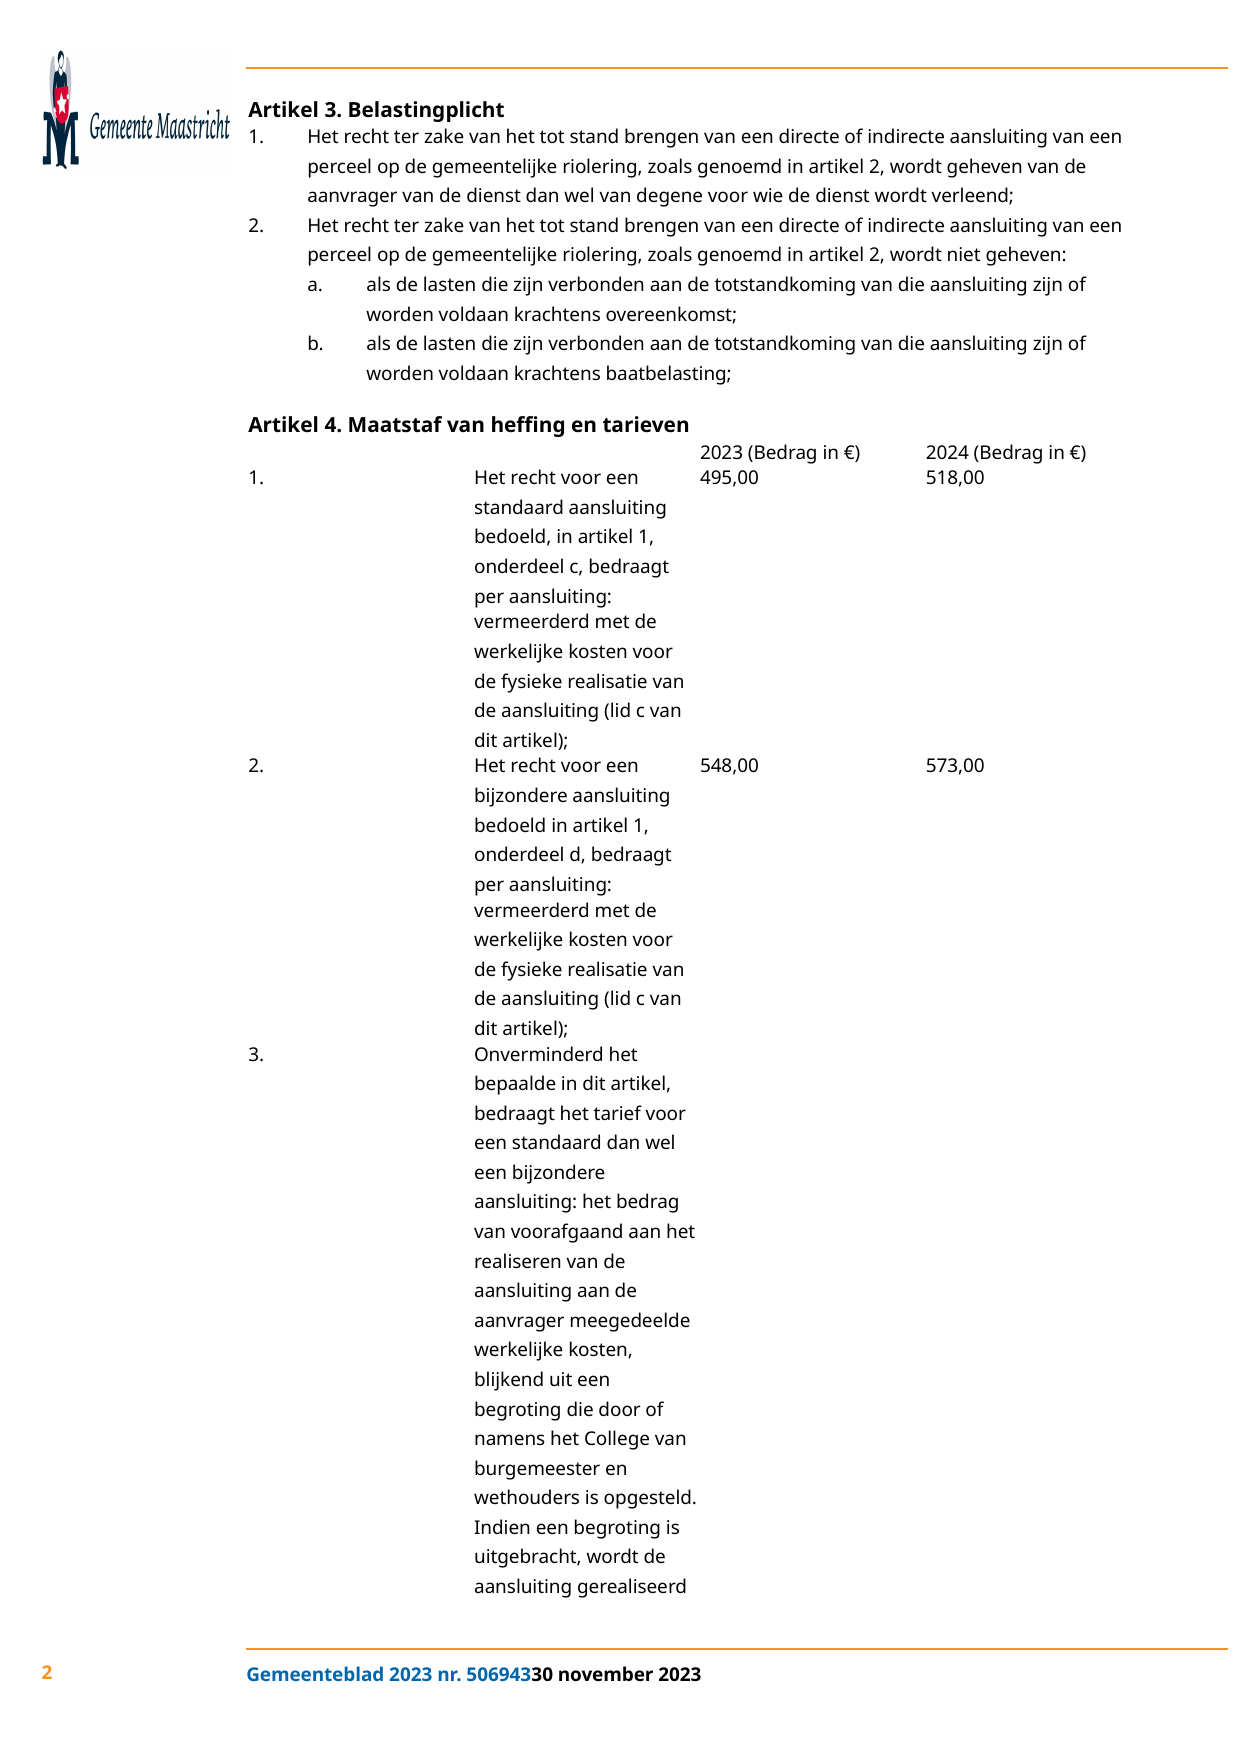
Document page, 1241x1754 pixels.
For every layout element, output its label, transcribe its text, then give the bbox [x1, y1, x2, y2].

table_cell [700, 609, 926, 753]
list Het recht ter zake van het tot stand brengen van een directe of indirecte aansluiting van een perceel op de gemeentelijke riolering, zoals genoemd in artikel 2, wordt niet geheven: [248, 212, 1152, 267]
table_cell Het recht voor een standaard aansluiting bedoeld, in artikel 1, onderdeel c, bedraagt per aansluiting: [474, 465, 700, 609]
table_cell Het recht voor een bijzondere aansluiting bedoeld in artikel 1, onderdeel d, bedraagt per aansluiting: [474, 753, 700, 897]
table_cell [700, 1041, 926, 1599]
table_cell [248, 609, 474, 753]
table_cell 518,00 [926, 465, 1152, 609]
table_cell 2. [248, 753, 474, 897]
table_cell [926, 609, 1152, 753]
table_cell [926, 1041, 1152, 1599]
list Het recht ter zake van het tot stand brengen van een directe of indirecte aansluiting van een perceel op de gemeentelijke riolering, zoals genoemd in artikel 2, wordt geheven van de aanvrager van de dienst dan wel van degene voor wie de dienst wordt verleend; [248, 123, 1152, 208]
picture [41, 47, 231, 172]
table_header [248, 439, 474, 464]
table_cell Onverminderd het bepaalde in dit artikel, bedraagt het tarief voor een standaard dan wel een bijzondere aansluiting: het bedrag van voorafgaand aan het realiseren van de aansluiting aan de aanvrager meegedeelde werkelijke kosten, blijkend uit een begroting die door of namens het College van burgemeester en wethouders is opgesteld. Indien een begroting is uitgebracht, wordt de aansluiting gerealiseerd [474, 1041, 700, 1599]
table_header [474, 439, 700, 464]
table_cell 548,00 [700, 753, 926, 897]
table_header 2024 (Bedrag in €) [926, 439, 1152, 464]
table_cell vermeerderd met de werkelijke kosten voor de fysieke realisatie van de aansluiting (lid c van dit artikel); [474, 609, 700, 753]
list als de lasten die zijn verbonden aan de totstandkoming van die aansluiting zijn of worden voldaan krachtens baatbelasting; [307, 330, 1152, 386]
table_cell [248, 897, 474, 1041]
table_cell [700, 897, 926, 1041]
table_header 2023 (Bedrag in €) [700, 439, 926, 464]
table_cell [926, 897, 1152, 1041]
table_cell vermeerderd met de werkelijke kosten voor de fysieke realisatie van de aansluiting (lid c van dit artikel); [474, 897, 700, 1041]
table_cell 1. [248, 465, 474, 609]
table_cell 3. [248, 1041, 474, 1599]
table_cell 495,00 [700, 465, 926, 609]
list als de lasten die zijn verbonden aan de totstandkoming van die aansluiting zijn of worden voldaan krachtens overeenkomst; [307, 271, 1152, 326]
text Artikel 3. Belastingplicht [248, 95, 1152, 123]
table_cell 573,00 [926, 753, 1152, 897]
text Artikel 4. Maatstaf van heffing en tarieven [248, 410, 1152, 439]
